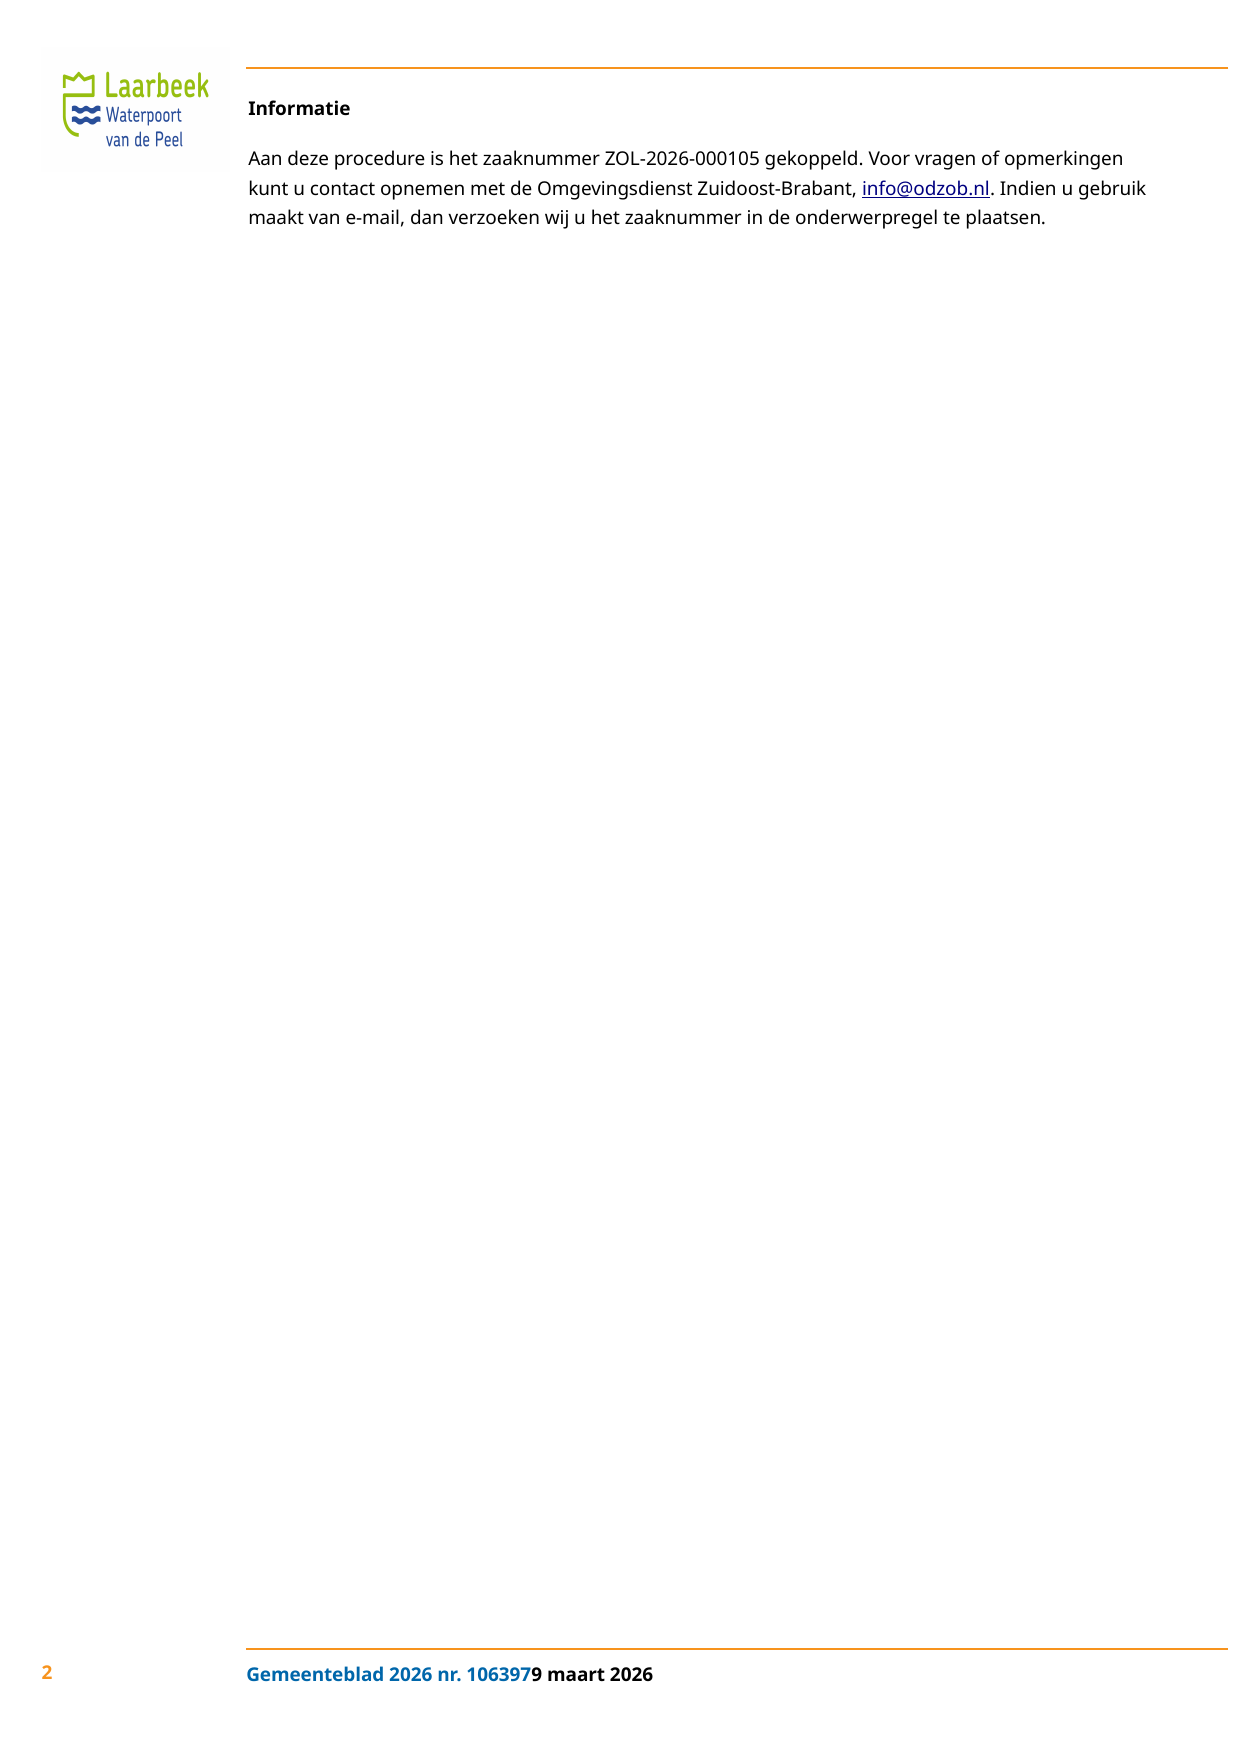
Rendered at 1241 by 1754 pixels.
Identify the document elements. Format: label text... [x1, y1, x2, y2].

text Aan deze procedure is het zaaknummer ZOL-2026-000105 gekoppeld. Voor vragen of opmerkingen kunt u contact opnemen met de Omgevingsdienst Zuidoost-Brabant, info@odzob.nl. Indien u gebruik maakt van e-mail, dan verzoeken wij u het zaaknummer in de onderwerpregel te plaatsen. [248, 145, 1152, 230]
text Informatie [248, 95, 1152, 121]
picture [41, 47, 231, 172]
